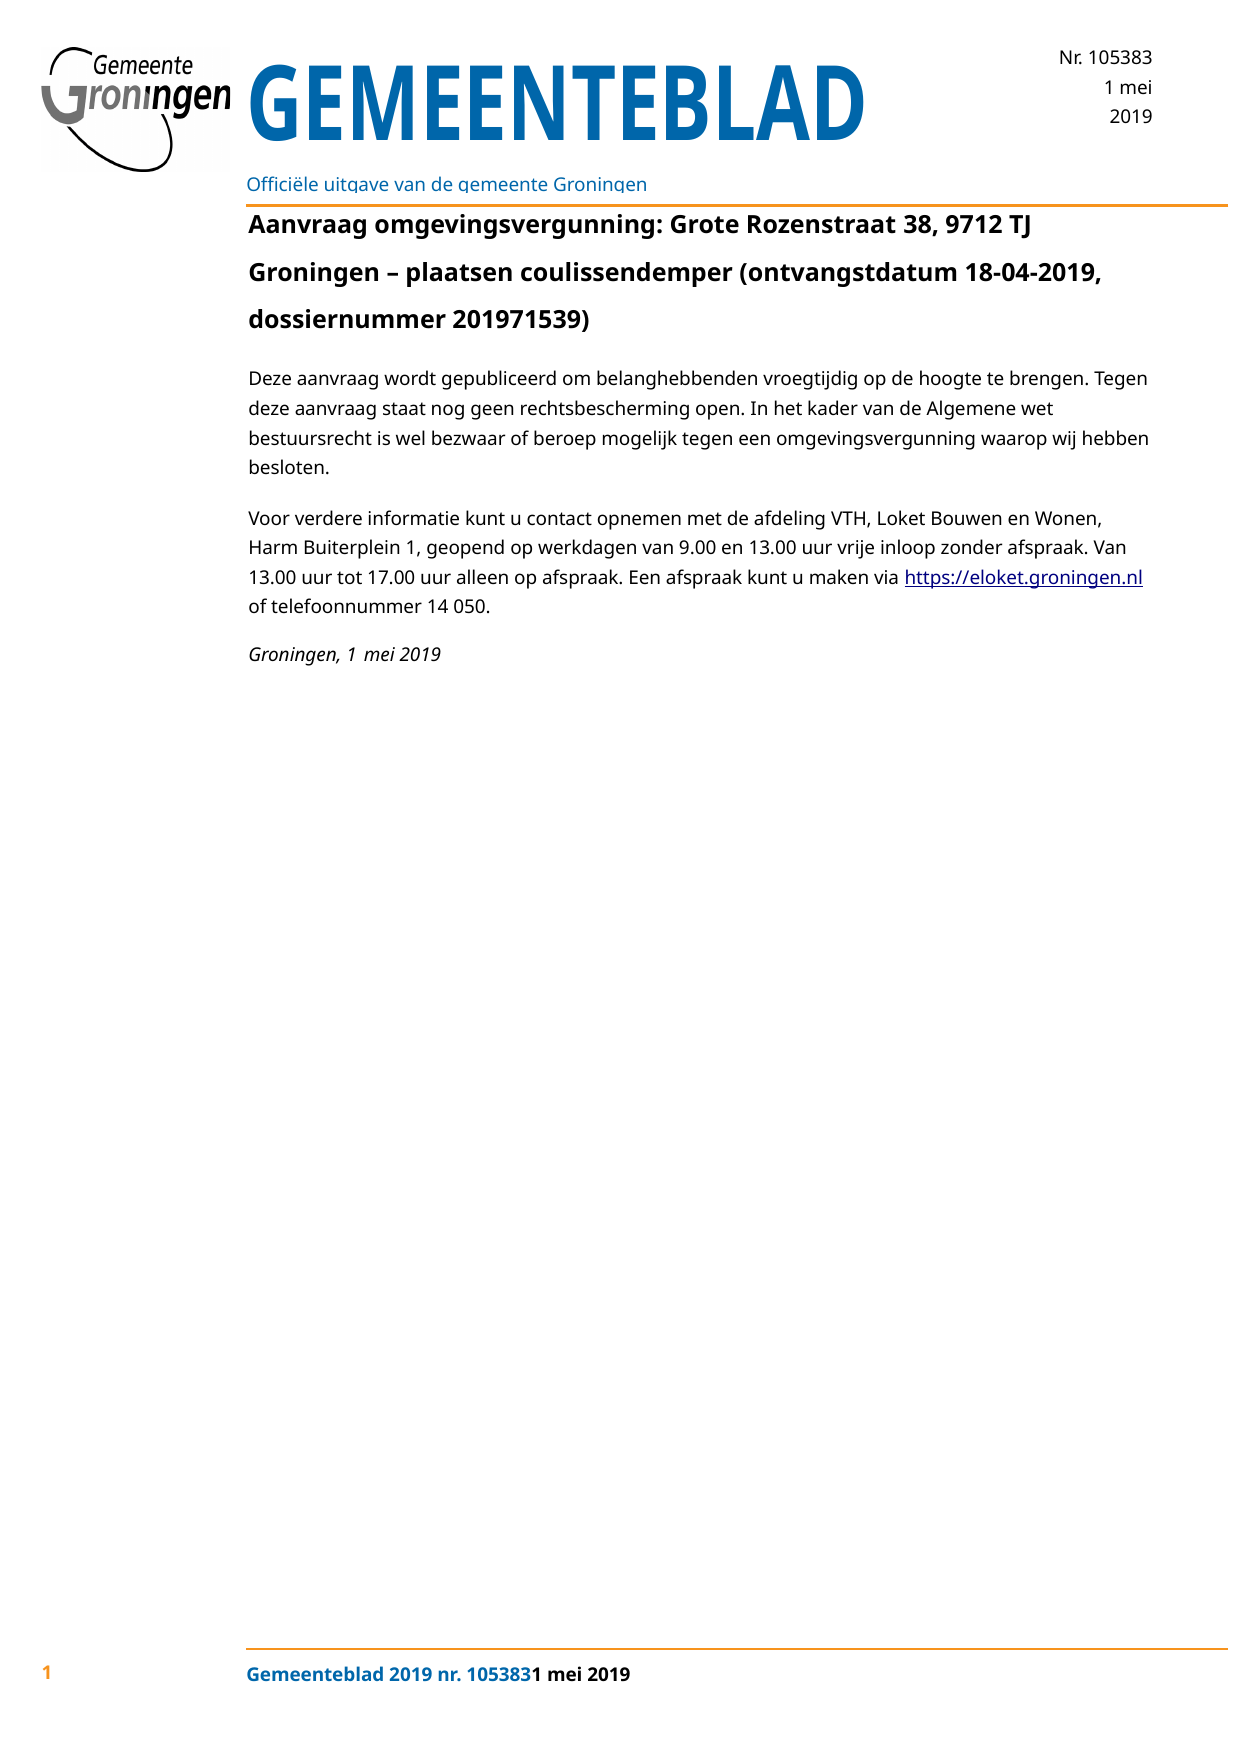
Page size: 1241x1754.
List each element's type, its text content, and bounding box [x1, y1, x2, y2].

picture [41, 47, 231, 172]
text Deze aanvraag wordt gepubliceerd om belanghebbenden vroegtijdig op de hoogte te brengen. Tegen deze aanvraag staat nog geen rechtsbescherming open. In het kader van de Algemene wet bestuursrecht is wel bezwaar of beroep mogelijk tegen een omgevingsvergunning waarop wij hebben besloten. [248, 366, 1152, 480]
text Voor verdere informatie kunt u contact opnemen met de afdeling VTH, Loket Bouwen en Wonen, Harm Buiterplein 1, geopend op werkdagen van 9.00 en 13.00 uur vrije inloop zonder afspraak. Van 13.00 uur tot 17.00 uur alleen op afspraak. Een afspraak kunt u maken via https://eloket.groningen.nl of telefoonnummer 14 050. [248, 505, 1152, 619]
text Aanvraag omgevingsvergunning: Grote Rozenstraat 38, 9712 TJ Groningen – plaatsen coulissendemper (ontvangstdatum 18-04-2019, dossiernummer 201971539) [248, 207, 1152, 336]
text Groningen, 1 mei 2019 [248, 641, 1152, 667]
